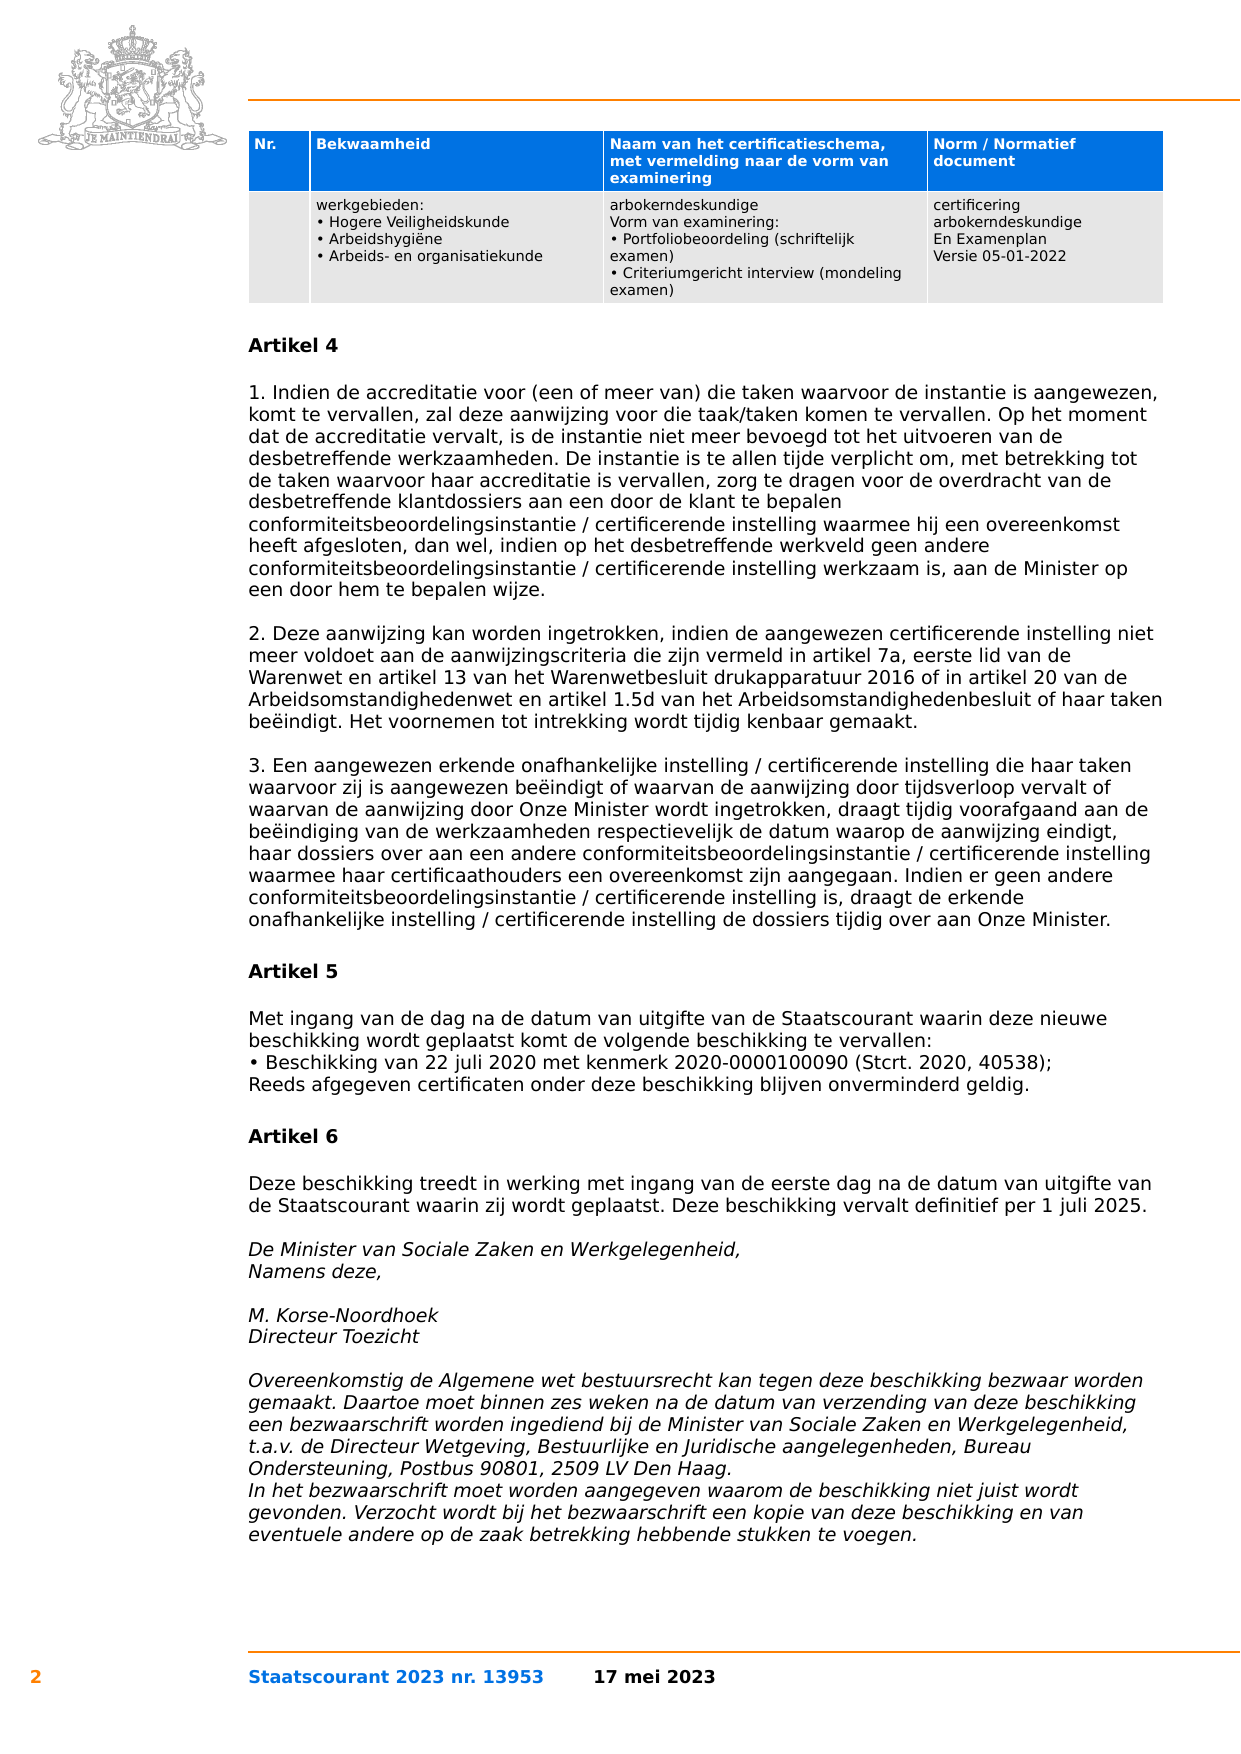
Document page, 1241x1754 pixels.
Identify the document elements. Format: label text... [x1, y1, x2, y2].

table_header Naam van het certificatieschema, met vermelding naar de vorm van examinering [604, 131, 927, 191]
text 3. Een aangewezen erkende onafhankelijke instelling / certificerende instelling die haar taken waarvoor zij is aangewezen beëindigt of waarvan de aanwijzing door tijdsverloop vervalt of waarvan de aanwijzing door Onze Minister wordt ingetrokken, draagt tijdig voorafgaand aan de beëindiging van de werkzaamheden respectievelijk de datum waarop de aanwijzing eindigt, haar dossiers over aan een andere conformiteitsbeoordelingsinstantie / certificerende instelling waarmee haar certificaathouders een overeenkomst zijn aangegaan. Indien er geen andere conformiteitsbeoordelingsinstantie / certificerende instelling is, draagt de erkende onafhankelijke instelling / certificerende instelling de dossiers tijdig over aan Onze Minister. [248, 755, 1163, 931]
subtitle Artikel 5 [248, 961, 1163, 983]
text 2. Deze aanwijzing kan worden ingetrokken, indien de aangewezen certificerende instelling niet meer voldoet aan de aanwijzingscriteria die zijn vermeld in artikel 7a, eerste lid van de Warenwet en artikel 13 van het Warenwetbesluit drukapparatuur 2016 of in artikel 20 van de Arbeidsomstandighedenwet en artikel 1.5d van het Arbeidsomstandighedenbesluit of haar taken beëindigt. Het voornemen tot intrekking wordt tijdig kenbaar gemaakt. [248, 623, 1163, 733]
table_cell werkgebieden: • Hogere Veiligheidskunde • Arbeidshygiëne • Arbeids- en organisatiekunde [311, 192, 603, 303]
text De Minister van Sociale Zaken en Werkgelegenheid, Namens deze, M. Korse-Noordhoek Directeur Toezicht [248, 1238, 1163, 1348]
table_cell [249, 192, 309, 303]
table_cell certificering arbokerndeskundige En Examenplan Versie 05-01-2022 [928, 192, 1163, 303]
text • Beschikking van 22 juli 2020 met kenmerk 2020-0000100090 (Stcrt. 2020, 40538); [248, 1052, 1163, 1074]
text Met ingang van de dag na de datum van uitgifte van de Staatscourant waarin deze nieuwe beschikking wordt geplaatst komt de volgende beschikking te vervallen: [248, 1008, 1163, 1052]
subtitle Artikel 6 [248, 1126, 1163, 1148]
table_header Norm / Normatief document [928, 131, 1163, 191]
text In het bezwaarschrift moet worden aangegeven waarom de beschikking niet juist wordt gevonden. Verzocht wordt bij het bezwaarschrift een kopie van deze beschikking en van eventuele andere op de zaak betrekking hebbende stukken te voegen. [248, 1480, 1163, 1546]
text Reeds afgegeven certificaten onder deze beschikking blijven onverminderd geldig. [248, 1074, 1163, 1096]
picture [38, 25, 227, 150]
table_cell arbokerndeskundige Vorm van examinering: • Portfoliobeoordeling (schriftelijk examen) • Criteriumgericht interview (mondeling examen) [604, 192, 927, 303]
text Deze beschikking treedt in werking met ingang van de eerste dag na de datum van uitgifte van de Staatscourant waarin zij wordt geplaatst. Deze beschikking vervalt definitief per 1 juli 2025. [248, 1173, 1163, 1217]
text 1. Indien de accreditatie voor (een of meer van) die taken waarvoor de instantie is aangewezen, komt te vervallen, zal deze aanwijzing voor die taak/taken komen te vervallen. Op het moment dat de accreditatie vervalt, is de instantie niet meer bevoegd tot het uitvoeren van de desbetreffende werkzaamheden. De instantie is te allen tijde verplicht om, met betrekking tot de taken waarvoor haar accreditatie is vervallen, zorg te dragen voor de overdracht van de desbetreffende klantdossiers aan een door de klant te bepalen conformiteitsbeoordelingsinstantie / certificerende instelling waarmee hij een overeenkomst heeft afgesloten, dan wel, indien op het desbetreffende werkveld geen andere conformiteitsbeoordelingsinstantie / certificerende instelling werkzaam is, aan de Minister op een door hem te bepalen wijze. [248, 382, 1163, 601]
text Overeenkomstig de Algemene wet bestuursrecht kan tegen deze beschikking bezwaar worden gemaakt. Daartoe moet binnen zes weken na de datum van verzending van deze beschikking een bezwaarschrift worden ingediend bij de Minister van Sociale Zaken en Werkgelegenheid, t.a.v. de Directeur Wetgeving, Bestuurlijke en Juridische aangelegenheden, Bureau Ondersteuning, Postbus 90801, 2509 LV Den Haag. [248, 1370, 1163, 1480]
table_header Nr. [249, 131, 309, 191]
subtitle Artikel 4 [248, 334, 1163, 357]
table_header Bekwaamheid [311, 131, 603, 191]
